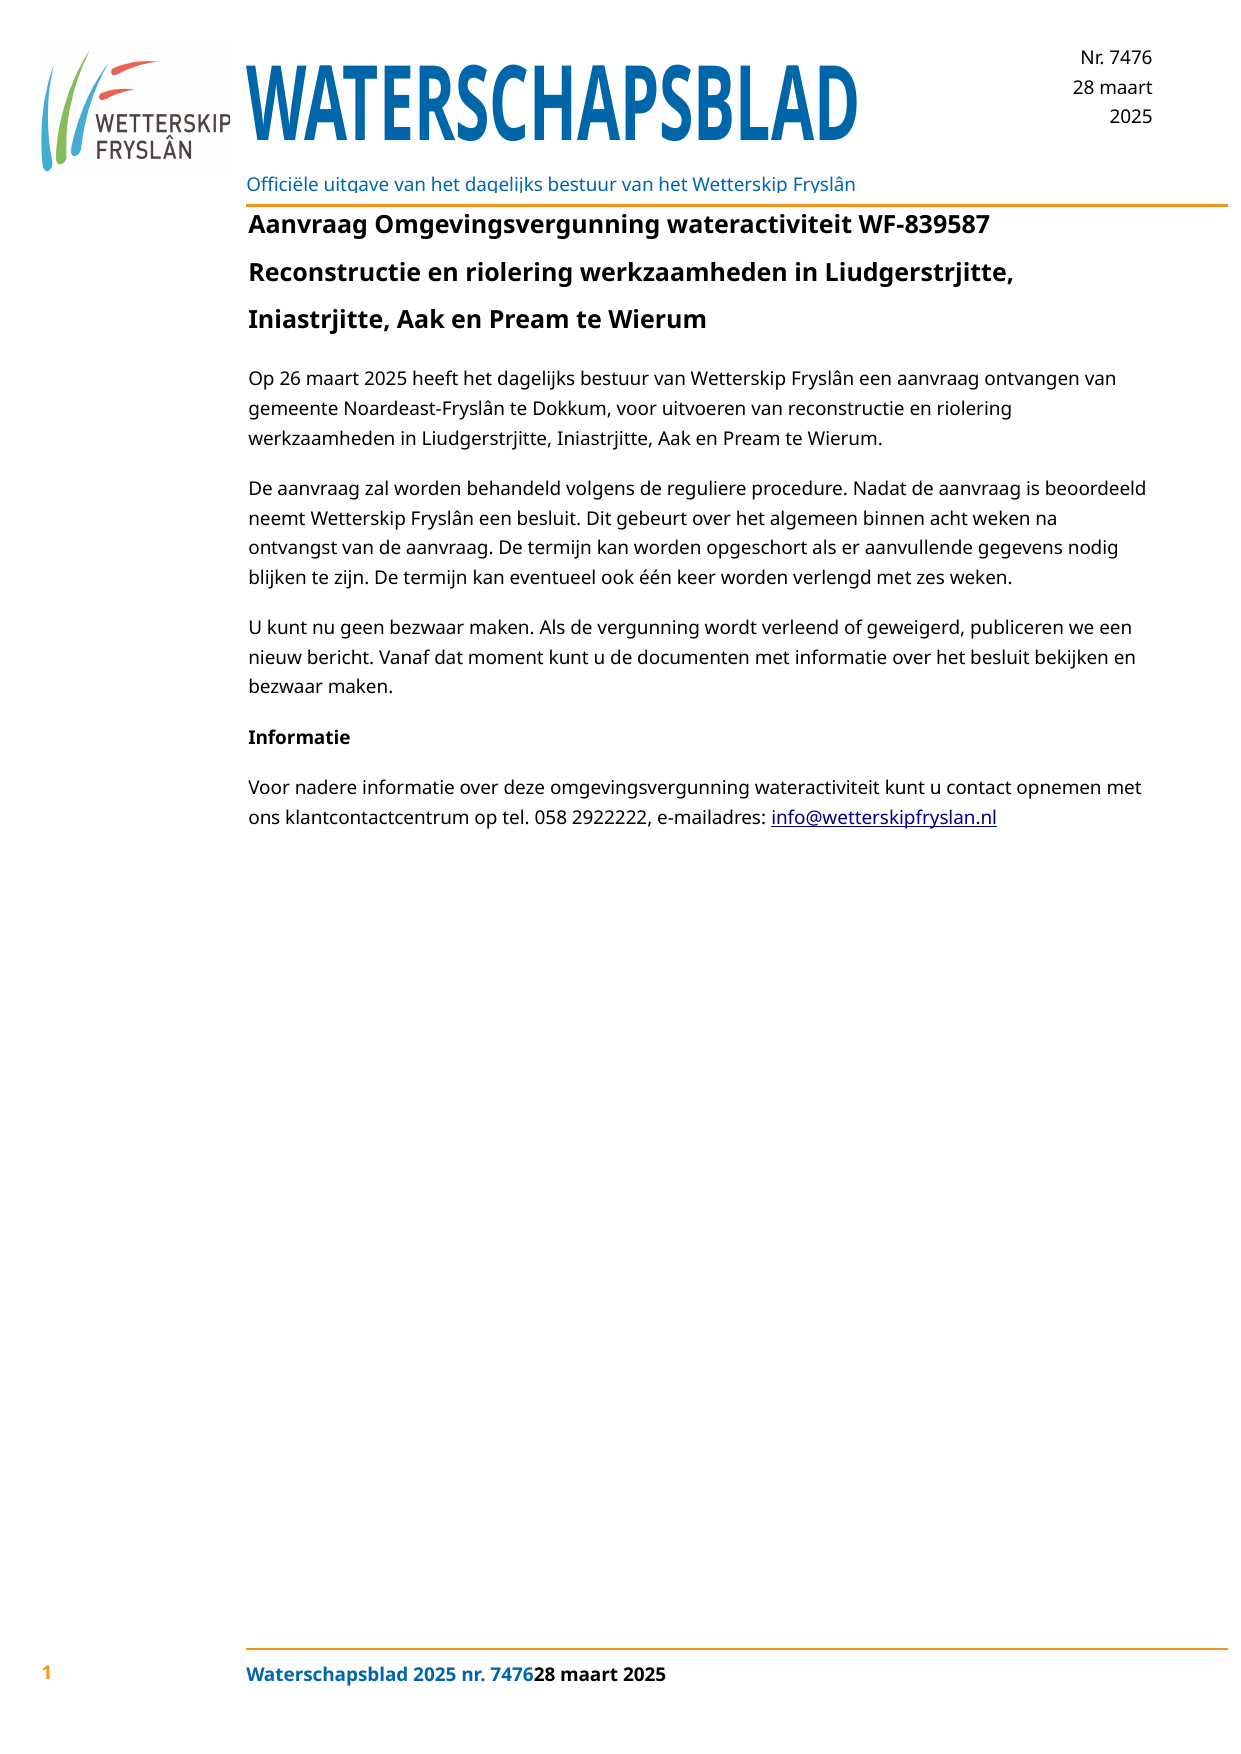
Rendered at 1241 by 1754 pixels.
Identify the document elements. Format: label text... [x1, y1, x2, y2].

text Voor nadere informatie over deze omgevingsvergunning wateractiviteit kunt u contact opnemen met ons klantcontactcentrum op tel. 058 2922222, e-mailadres: info@wetterskipfryslan.nl [248, 774, 1152, 829]
text Aanvraag Omgevingsvergunning wateractiviteit WF-839587 Reconstructie en riolering werkzaamheden in Liudgerstrjitte, Iniastrjitte, Aak en Pream te Wierum [248, 207, 1152, 336]
text U kunt nu geen bezwaar maken. Als de vergunning wordt verleend of geweigerd, publiceren we een nieuw bericht. Vanaf dat moment kunt u de documenten met informatie over het besluit bekijken en bezwaar maken. [248, 614, 1152, 699]
text Informatie [248, 724, 1152, 749]
text Op 26 maart 2025 heeft het dagelijks bestuur van Wetterskip Fryslân een aanvraag ontvangen van gemeente Noardeast-Fryslân te Dokkum, voor uitvoeren van reconstructie en riolering werkzaamheden in Liudgerstrjitte, Iniastrjitte, Aak en Pream te Wierum. [248, 366, 1152, 450]
picture [41, 47, 231, 172]
text De aanvraag zal worden behandeld volgens de reguliere procedure. Nadat de aanvraag is beoordeeld neemt Wetterskip Fryslân een besluit. Dit gebeurt over het algemeen binnen acht weken na ontvangst van de aanvraag. De termijn kan worden opgeschort als er aanvullende gegevens nodig blijken te zijn. De termijn kan eventueel ook één keer worden verlengd met zes weken. [248, 475, 1152, 589]
